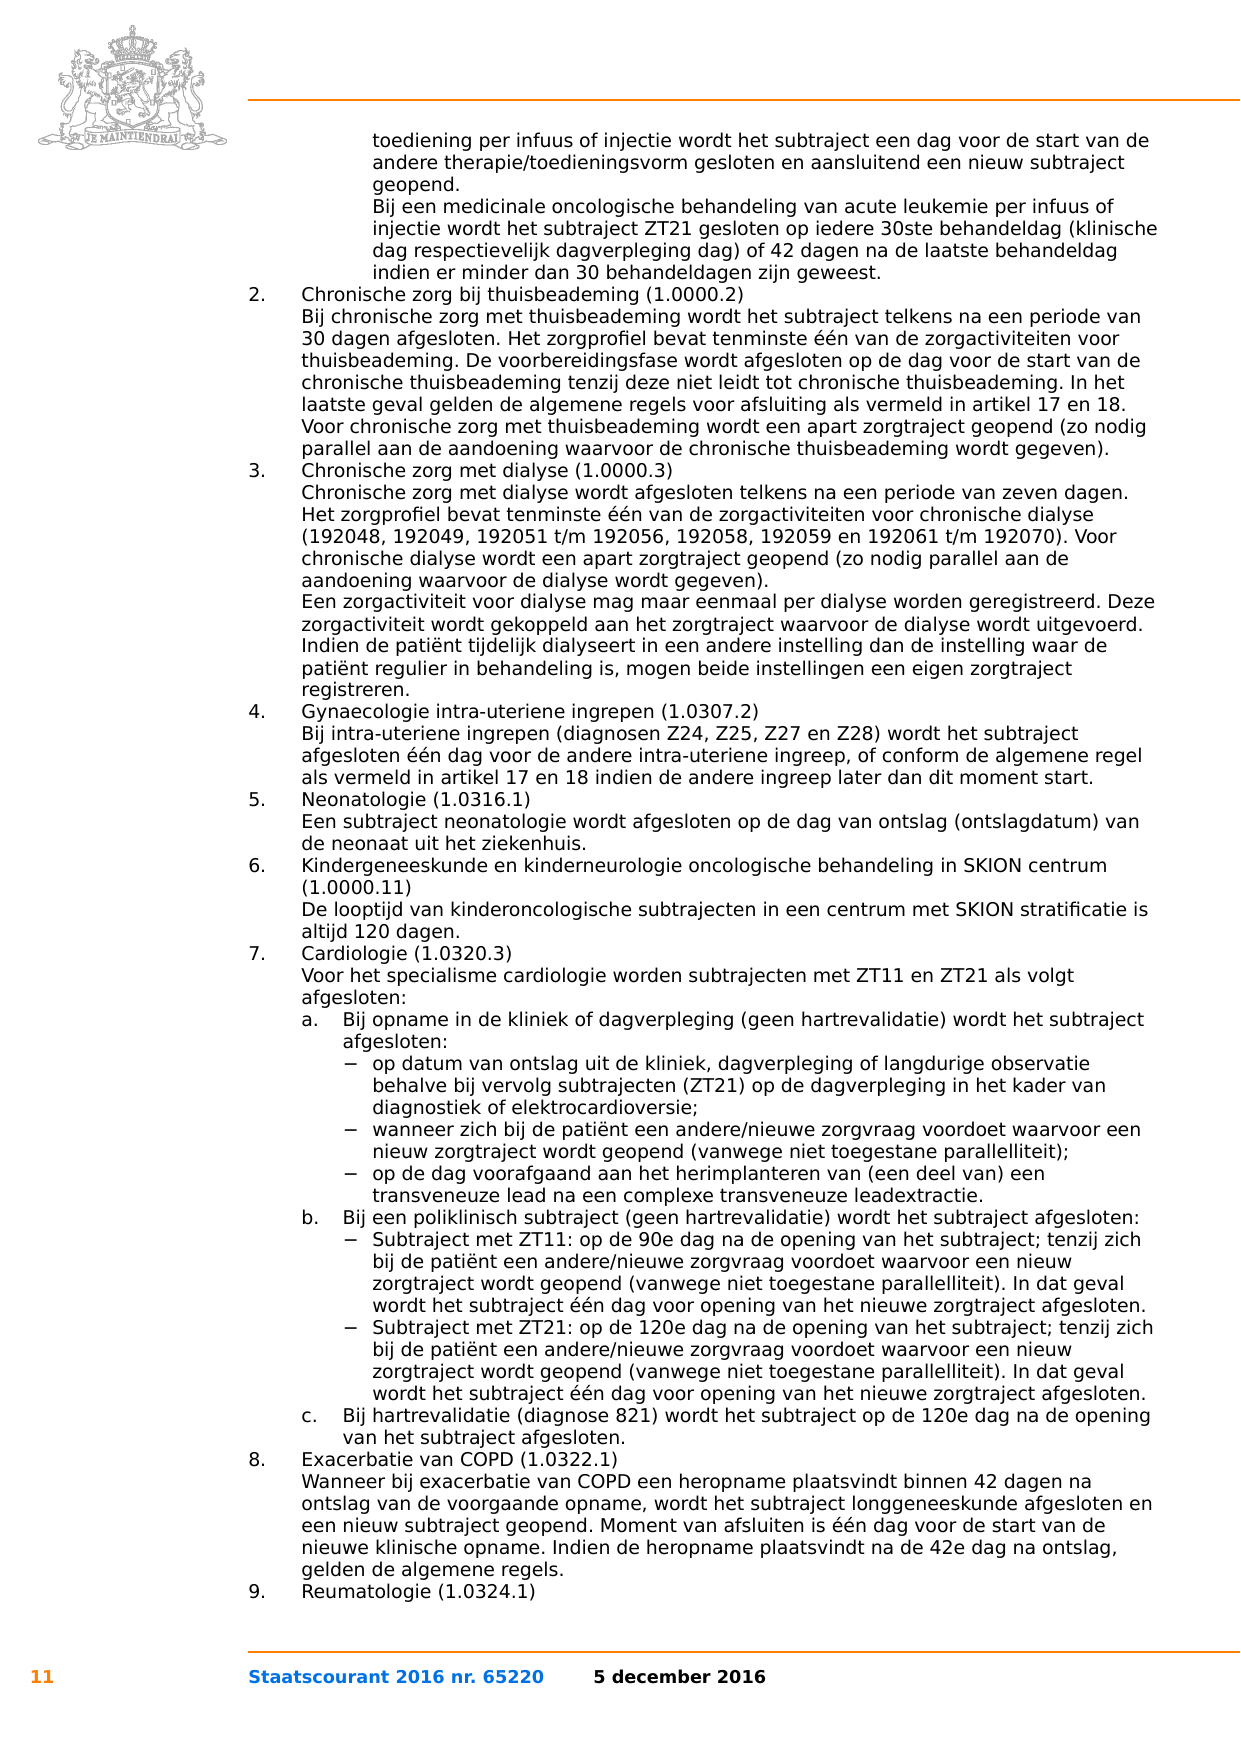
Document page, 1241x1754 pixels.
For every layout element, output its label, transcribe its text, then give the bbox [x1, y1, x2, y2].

text b. Bij een poliklinisch subtraject (geen hartrevalidatie) wordt het subtraject afgesloten: [301, 1207, 1163, 1229]
text Een subtraject neonatologie wordt afgesloten op de dag van ontslag (ontslagdatum) van de neonaat uit het ziekenhuis. [301, 811, 1163, 855]
text 4. Gynaecologie intra-uteriene ingrepen (1.0307.2) [248, 701, 1163, 723]
text c. Bij hartrevalidatie (diagnose 821) wordt het subtraject op de 120e dag na de opening van het subtraject afgesloten. [301, 1405, 1163, 1449]
text Een zorgactiviteit voor dialyse mag maar eenmaal per dialyse worden geregistreerd. Deze zorgactiviteit wordt gekoppeld aan het zorgtraject waarvoor de dialyse wordt uitgevoerd. Indien de patiënt tijdelijk dialyseert in een andere instelling dan de instelling waar de patiënt regulier in behandeling is, mogen beide instellingen een eigen zorgtraject registreren. [301, 591, 1163, 701]
text Chronische zorg met dialyse wordt afgesloten telkens na een periode van zeven dagen. Het zorgprofiel bevat tenminste één van de zorgactiviteiten voor chronische dialyse (192048, 192049, 192051 t/m 192056, 192058, 192059 en 192061 t/m 192070). Voor chronische dialyse wordt een apart zorgtraject geopend (zo nodig parallel aan de aandoening waarvoor de dialyse wordt gegeven). [301, 482, 1163, 591]
text Bij intra-uteriene ingrepen (diagnosen Z24, Z25, Z27 en Z28) wordt het subtraject afgesloten één dag voor de andere intra-uteriene ingreep, of conform de algemene regel als vermeld in artikel 17 en 18 indien de andere ingreep later dan dit moment start. [301, 723, 1163, 789]
text a. Bij opname in de kliniek of dagverpleging (geen hartrevalidatie) wordt het subtraject afgesloten: [301, 1009, 1163, 1053]
text 5. Neonatologie (1.0316.1) [248, 789, 1163, 811]
text 6. Kindergeneeskunde en kinderneurologie oncologische behandeling in SKION centrum (1.0000.11) [248, 855, 1163, 899]
text − wanneer zich bij de patiënt een andere/nieuwe zorgvraag voordoet waarvoor een nieuw zorgtraject wordt geopend (vanwege niet toegestane parallelliteit); [343, 1119, 1163, 1163]
text Bij chronische zorg met thuisbeademing wordt het subtraject telkens na een periode van 30 dagen afgesloten. Het zorgprofiel bevat tenminste één van de zorgactiviteiten voor thuisbeademing. De voorbereidingsfase wordt afgesloten op de dag voor de start van de chronische thuisbeademing tenzij deze niet leidt tot chronische thuisbeademing. In het laatste geval gelden de algemene regels voor afsluiting als vermeld in artikel 17 en 18. Voor chronische zorg met thuisbeademing wordt een apart zorgtraject geopend (zo nodig parallel aan de aandoening waarvoor de chronische thuisbeademing wordt gegeven). [301, 306, 1163, 459]
text Voor het specialisme cardiologie worden subtrajecten met ZT11 en ZT21 als volgt afgesloten: [301, 965, 1163, 1009]
text 9. Reumatologie (1.0324.1) [248, 1581, 1163, 1602]
text 7. Cardiologie (1.0320.3) [248, 943, 1163, 965]
text − Subtraject met ZT11: op de 90e dag na de opening van het subtraject; tenzij zich bij de patiënt een andere/nieuwe zorgvraag voordoet waarvoor een nieuw zorgtraject wordt geopend (vanwege niet toegestane parallelliteit). In dat geval wordt het subtraject één dag voor opening van het nieuwe zorgtraject afgesloten. [343, 1229, 1163, 1317]
text − op de dag voorafgaand aan het herimplanteren van (een deel van) een transveneuze lead na een complexe transveneuze leadextractie. [343, 1163, 1163, 1207]
text 2. Chronische zorg bij thuisbeademing (1.0000.2) [248, 284, 1163, 306]
text Bij een medicinale oncologische behandeling van acute leukemie per infuus of injectie wordt het subtraject ZT21 gesloten op iedere 30ste behandeldag (klinische dag respectievelijk dagverpleging dag) of 42 dagen na de laatste behandeldag indien er minder dan 30 behandeldagen zijn geweest. [372, 196, 1163, 284]
text 8. Exacerbatie van COPD (1.0322.1) [248, 1449, 1163, 1471]
picture [38, 25, 227, 150]
text toediening per infuus of injectie wordt het subtraject een dag voor de start van de andere therapie/toedieningsvorm gesloten en aansluitend een nieuw subtraject geopend. [372, 130, 1163, 196]
text Wanneer bij exacerbatie van COPD een heropname plaatsvindt binnen 42 dagen na ontslag van de voorgaande opname, wordt het subtraject longgeneeskunde afgesloten en een nieuw subtraject geopend. Moment van afsluiten is één dag voor de start van de nieuwe klinische opname. Indien de heropname plaatsvindt na de 42e dag na ontslag, gelden de algemene regels. [301, 1471, 1163, 1581]
text De looptijd van kinderoncologische subtrajecten in een centrum met SKION stratificatie is altijd 120 dagen. [301, 899, 1163, 943]
text 3. Chronische zorg met dialyse (1.0000.3) [248, 459, 1163, 482]
text − Subtraject met ZT21: op de 120e dag na de opening van het subtraject; tenzij zich bij de patiënt een andere/nieuwe zorgvraag voordoet waarvoor een nieuw zorgtraject wordt geopend (vanwege niet toegestane parallelliteit). In dat geval wordt het subtraject één dag voor opening van het nieuwe zorgtraject afgesloten. [343, 1317, 1163, 1405]
text − op datum van ontslag uit de kliniek, dagverpleging of langdurige observatie behalve bij vervolg subtrajecten (ZT21) op de dagverpleging in het kader van diagnostiek of elektrocardioversie; [343, 1053, 1163, 1119]
